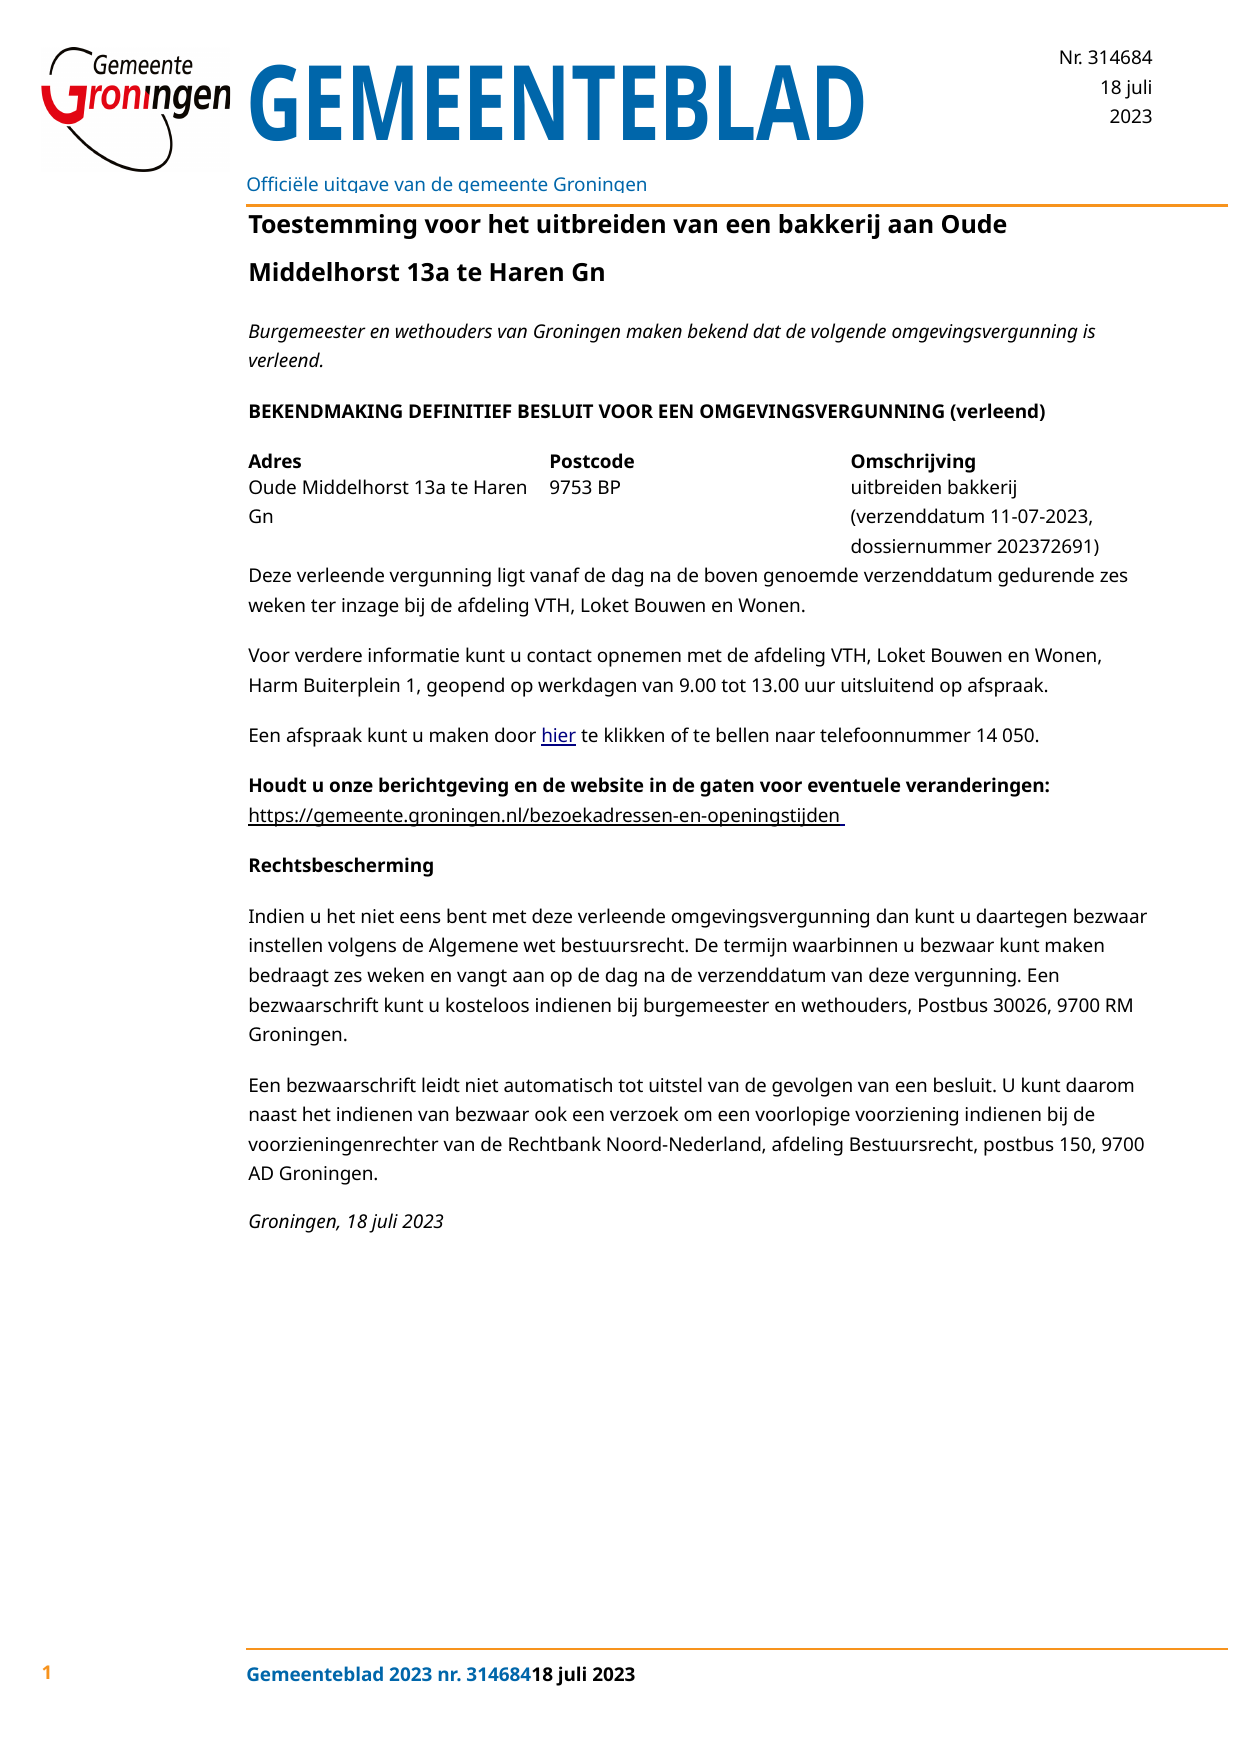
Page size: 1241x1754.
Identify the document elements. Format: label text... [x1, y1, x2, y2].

text Rechtsbescherming [248, 853, 1152, 878]
table_cell 9753 BP [549, 474, 850, 559]
table_cell Oude Middelhorst 13a te Haren Gn [248, 474, 549, 559]
table_header Adres [248, 449, 549, 474]
text Groningen, 18 juli 2023 [248, 1208, 1152, 1234]
text Een afspraak kunt u maken door hier te klikken of te bellen naar telefoonnummer 14 050. [248, 722, 1152, 748]
table_header Omschrijving [850, 449, 1152, 474]
text Voor verdere informatie kunt u contact opnemen met de afdeling VTH, Loket Bouwen en Wonen, Harm Buiterplein 1, geopend op werkdagen van 9.00 tot 13.00 uur uitsluitend op afspraak. [248, 642, 1152, 698]
table_header Postcode [549, 449, 850, 474]
text Toestemming voor het uitbreiden van een bakkerij aan Oude Middelhorst 13a te Haren Gn [248, 207, 1152, 288]
text Indien u het niet eens bent met deze verleende omgevingsvergunning dan kunt u daartegen bezwaar instellen volgens de Algemene wet bestuursrecht. De termijn waarbinnen u bezwaar kunt maken bedraagt zes weken en vangt aan op de dag na de verzenddatum van deze vergunning. Een bezwaarschrift kunt u kosteloos indienen bij burgemeester en wethouders, Postbus 30026, 9700 RM Groningen. [248, 903, 1152, 1047]
text Deze verleende vergunning ligt vanaf de dag na de boven genoemde verzenddatum gedurende zes weken ter inzage bij de afdeling VTH, Loket Bouwen en Wonen. [248, 562, 1152, 618]
table_cell uitbreiden bakkerij (verzenddatum 11-07-2023, dossiernummer 202372691) [850, 474, 1152, 559]
text Houdt u onze berichtgeving en de website in de gaten voor eventuele veranderingen: https://gemeente.groningen.nl/bezoekadressen-en-openingstijden [248, 773, 1152, 828]
text Een bezwaarschrift leidt niet automatisch tot uitstel van de gevolgen van een besluit. U kunt daarom naast het indienen van bezwaar ook een verzoek om een voorlopige voorziening indienen bij de voorzieningenrechter van de Rechtbank Noord-Nederland, afdeling Bestuursrecht, postbus 150, 9700 AD Groningen. [248, 1072, 1152, 1186]
text Burgemeester en wethouders van Groningen maken bekend dat de volgende omgevingsvergunning is verleend. [248, 318, 1152, 373]
text BEKENDMAKING DEFINITIEF BESLUIT VOOR EEN OMGEVINGSVERGUNNING (verleend) [248, 398, 1152, 424]
picture [41, 47, 231, 172]
